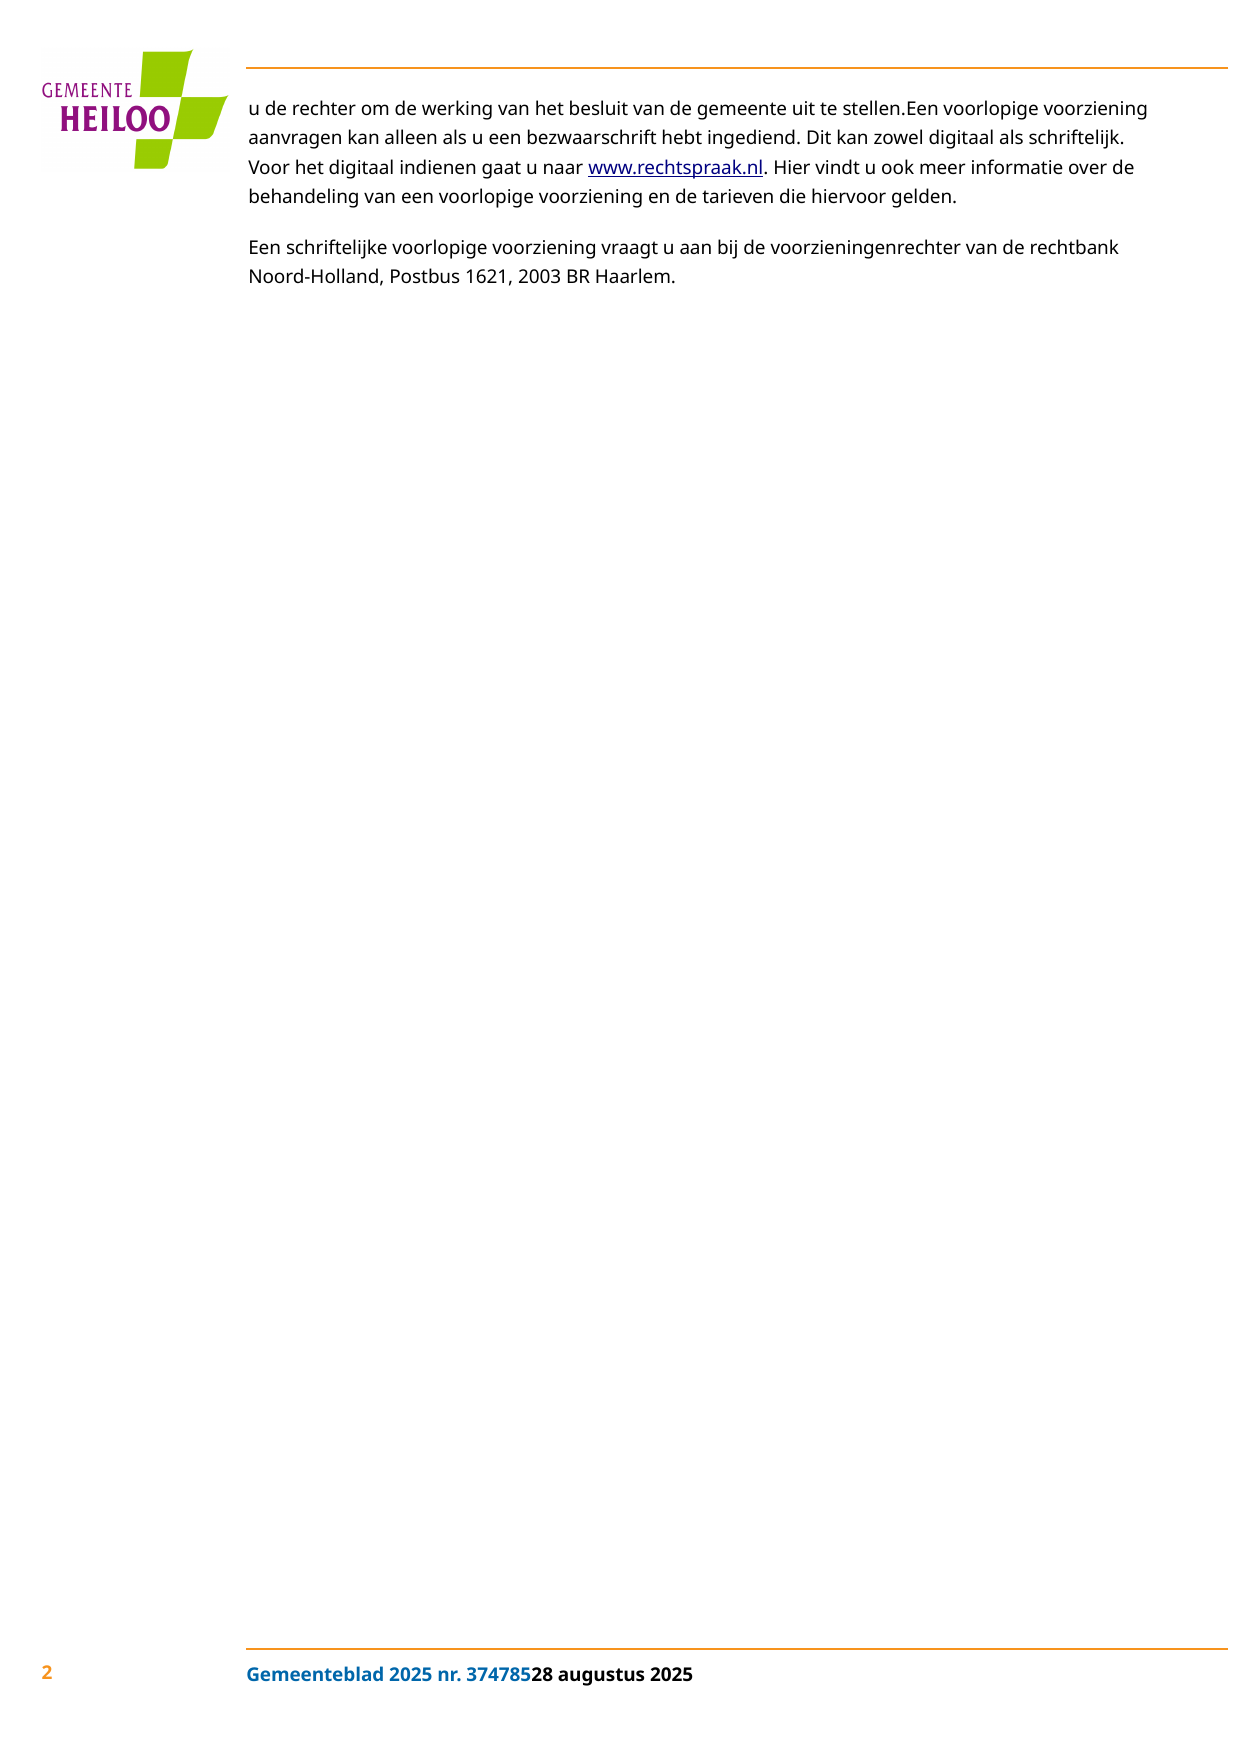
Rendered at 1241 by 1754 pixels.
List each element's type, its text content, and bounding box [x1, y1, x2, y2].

text Een schriftelijke voorlopige voorziening vraagt u aan bij de voorzieningenrechter van de rechtbank Noord-Holland, Postbus 1621, 2003 BR Haarlem. [248, 234, 1152, 289]
text u de rechter om de werking van het besluit van de gemeente uit te stellen.Een voorlopige voorziening aanvragen kan alleen als u een bezwaarschrift hebt ingediend. Dit kan zowel digitaal als schriftelijk. Voor het digitaal indienen gaat u naar www.rechtspraak.nl. Hier vindt u ook meer informatie over de behandeling van een voorlopige voorziening en de tarieven die hiervoor gelden. [248, 95, 1152, 209]
picture [41, 47, 231, 172]
